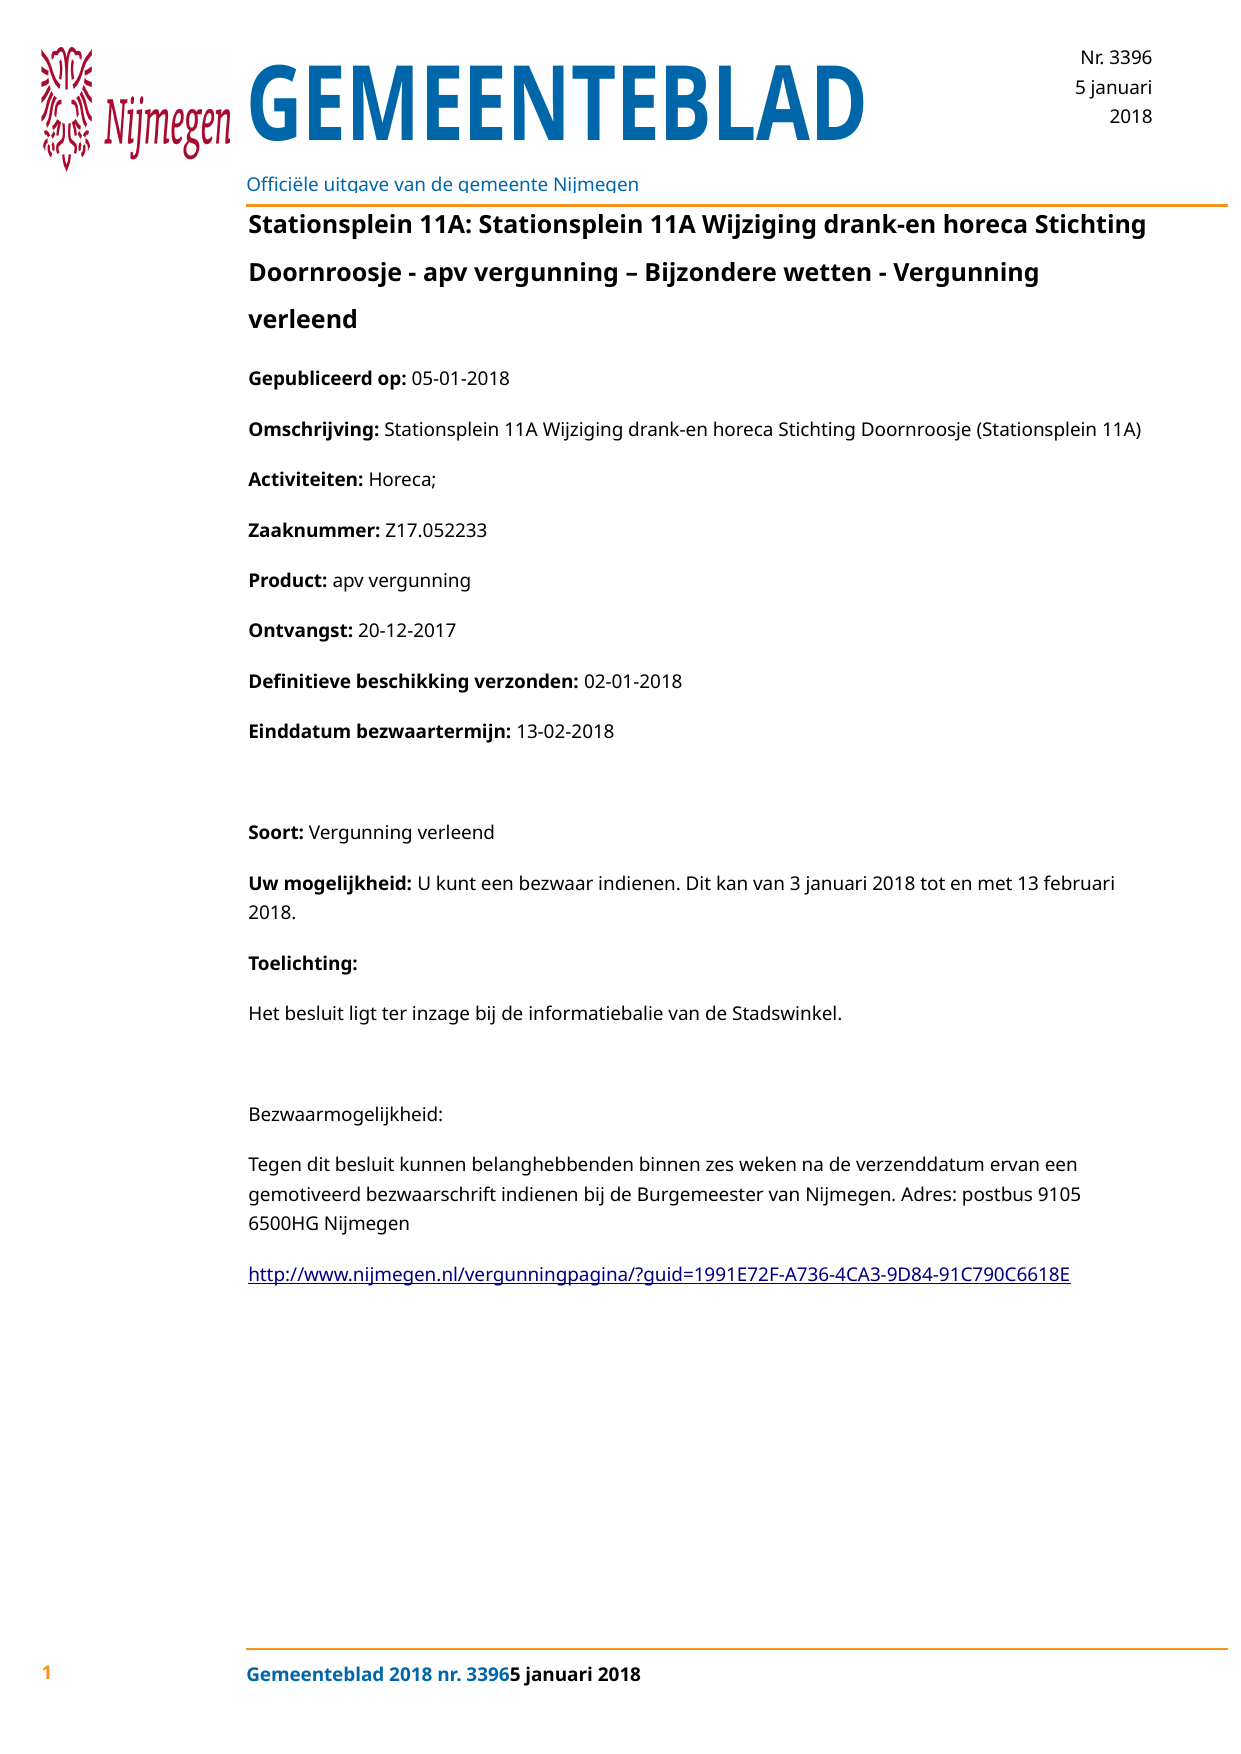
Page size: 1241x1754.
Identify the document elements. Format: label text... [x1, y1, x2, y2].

text Einddatum bezwaartermijn: 13-02-2018 [248, 718, 1152, 744]
text Definitieve beschikking verzonden: 02-01-2018 [248, 668, 1152, 694]
text Uw mogelijkheid: U kunt een bezwaar indienen. Dit kan van 3 januari 2018 tot en met 13 februari 2018. [248, 870, 1152, 925]
text http://www.nijmegen.nl/vergunningpagina/?guid=1991E72F-A736-4CA3-9D84-91C790C6618E [248, 1261, 1152, 1287]
text Zaaknummer: Z17.052233 [248, 517, 1152, 542]
text Product: apv vergunning [248, 567, 1152, 593]
text Omschrijving: Stationsplein 11A Wijziging drank-en horeca Stichting Doornroosje (Stationsplein 11A) [248, 416, 1152, 442]
text Stationsplein 11A: Stationsplein 11A Wijziging drank-en horeca Stichting Doornroosje - apv vergunning – Bijzondere wetten - Vergunning verleend [248, 207, 1152, 336]
text Bezwaarmogelijkheid: [248, 1101, 1152, 1127]
picture [41, 47, 231, 172]
text Ontvangst: 20-12-2017 [248, 618, 1152, 643]
text Soort: Vergunning verleend [248, 819, 1152, 845]
text Het besluit ligt ter inzage bij de informatiebalie van de Stadswinkel. [248, 1000, 1152, 1026]
text Gepubliceerd op: 05-01-2018 [248, 366, 1152, 391]
text Tegen dit besluit kunnen belanghebbenden binnen zes weken na de verzenddatum ervan een gemotiveerd bezwaarschrift indienen bij de Burgemeester van Nijmegen. Adres: postbus 9105 6500HG Nijmegen [248, 1151, 1152, 1236]
text Activiteiten: Horeca; [248, 466, 1152, 492]
text Toelichting: [248, 950, 1152, 975]
